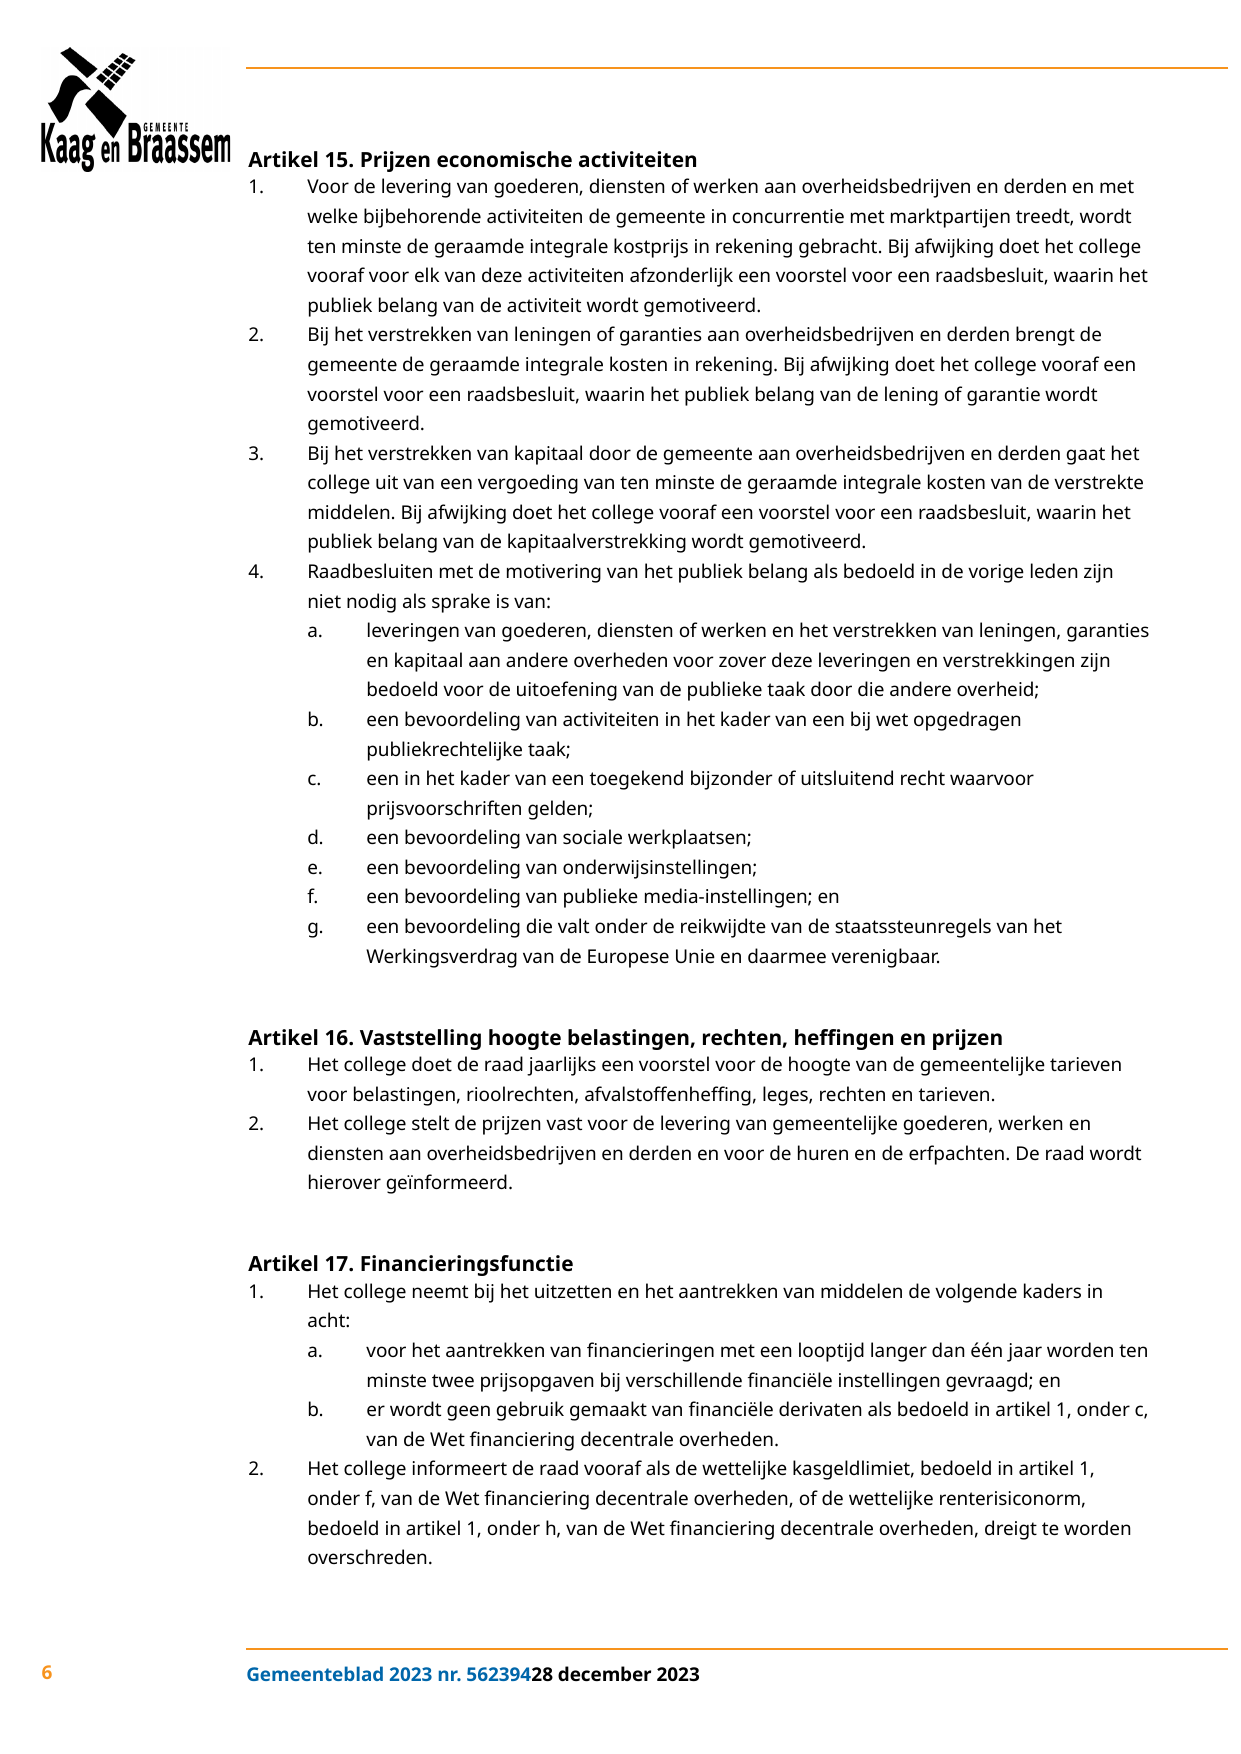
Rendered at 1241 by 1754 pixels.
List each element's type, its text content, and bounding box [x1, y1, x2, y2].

list Bij het verstrekken van kapitaal door de gemeente aan overheidsbedrijven en derden gaat het college uit van een vergoeding van ten minste de geraamde integrale kosten van de verstrekte middelen. Bij afwijking doet het college vooraf een voorstel voor een raadsbesluit, waarin het publiek belang van de kapitaalverstrekking wordt gemotiveerd. [248, 440, 1152, 554]
list een bevoordeling van sociale werkplaatsen; [307, 824, 1152, 850]
list voor het aantrekken van financieringen met een looptijd langer dan één jaar worden ten minste twee prijsopgaven bij verschillende financiële instellingen gevraagd; en [307, 1337, 1152, 1392]
list Raadbesluiten met de motivering van het publiek belang als bedoeld in de vorige leden zijn niet nodig als sprake is van: [248, 558, 1152, 613]
text Artikel 15. Prijzen economische activiteiten [248, 145, 1152, 174]
list leveringen van goederen, diensten of werken en het verstrekken van leningen, garanties en kapitaal aan andere overheden voor zover deze leveringen en verstrekkingen zijn bedoeld voor de uitoefening van de publieke taak door die andere overheid; [307, 617, 1152, 702]
list Bij het verstrekken van leningen of garanties aan overheidsbedrijven en derden brengt de gemeente de geraamde integrale kosten in rekening. Bij afwijking doet het college vooraf een voorstel voor een raadsbesluit, waarin het publiek belang van de lening of garantie wordt gemotiveerd. [248, 322, 1152, 436]
list een bevoordeling die valt onder de reikwijdte van de staatssteunregels van het Werkingsverdrag van de Europese Unie en daarmee verenigbaar. [307, 913, 1152, 968]
list Het college informeert de raad vooraf als de wettelijke kasgeldlimiet, bedoeld in artikel 1, onder f, van de Wet financiering decentrale overheden, of de wettelijke renterisiconorm, bedoeld in artikel 1, onder h, van de Wet financiering decentrale overheden, dreigt te worden overschreden. [248, 1456, 1152, 1570]
list Het college neemt bij het uitzetten en het aantrekken van middelen de volgende kaders in acht: [248, 1278, 1152, 1333]
list Het college stelt de prijzen vast voor de levering van gemeentelijke goederen, werken en diensten aan overheidsbedrijven en derden en voor de huren en de erfpachten. De raad wordt hierover geïnformeerd. [248, 1110, 1152, 1195]
list een bevoordeling van publieke media-instellingen; en [307, 884, 1152, 909]
text Artikel 16. Vaststelling hoogte belastingen, rechten, heffingen en prijzen [248, 1023, 1152, 1051]
list Voor de levering van goederen, diensten of werken aan overheidsbedrijven en derden en met welke bijbehorende activiteiten de gemeente in concurrentie met marktpartijen treedt, wordt ten minste de geraamde integrale kostprijs in rekening gebracht. Bij afwijking doet het college vooraf voor elk van deze activiteiten afzonderlijk een voorstel voor een raadsbesluit, waarin het publiek belang van de activiteit wordt gemotiveerd. [248, 174, 1152, 318]
list een bevoordeling van onderwijsinstellingen; [307, 854, 1152, 880]
list er wordt geen gebruik gemaakt van financiële derivaten als bedoeld in artikel 1, onder c, van de Wet financiering decentrale overheden. [307, 1396, 1152, 1452]
list een bevoordeling van activiteiten in het kader van een bij wet opgedragen publiekrechtelijke taak; [307, 706, 1152, 761]
picture [41, 47, 231, 172]
list Het college doet de raad jaarlijks een voorstel voor de hoogte van de gemeentelijke tarieven voor belastingen, rioolrechten, afvalstoffenheffing, leges, rechten en tarieven. [248, 1051, 1152, 1107]
text Artikel 17. Financieringsfunctie [248, 1249, 1152, 1278]
list een in het kader van een toegekend bijzonder of uitsluitend recht waarvoor prijsvoorschriften gelden; [307, 765, 1152, 821]
